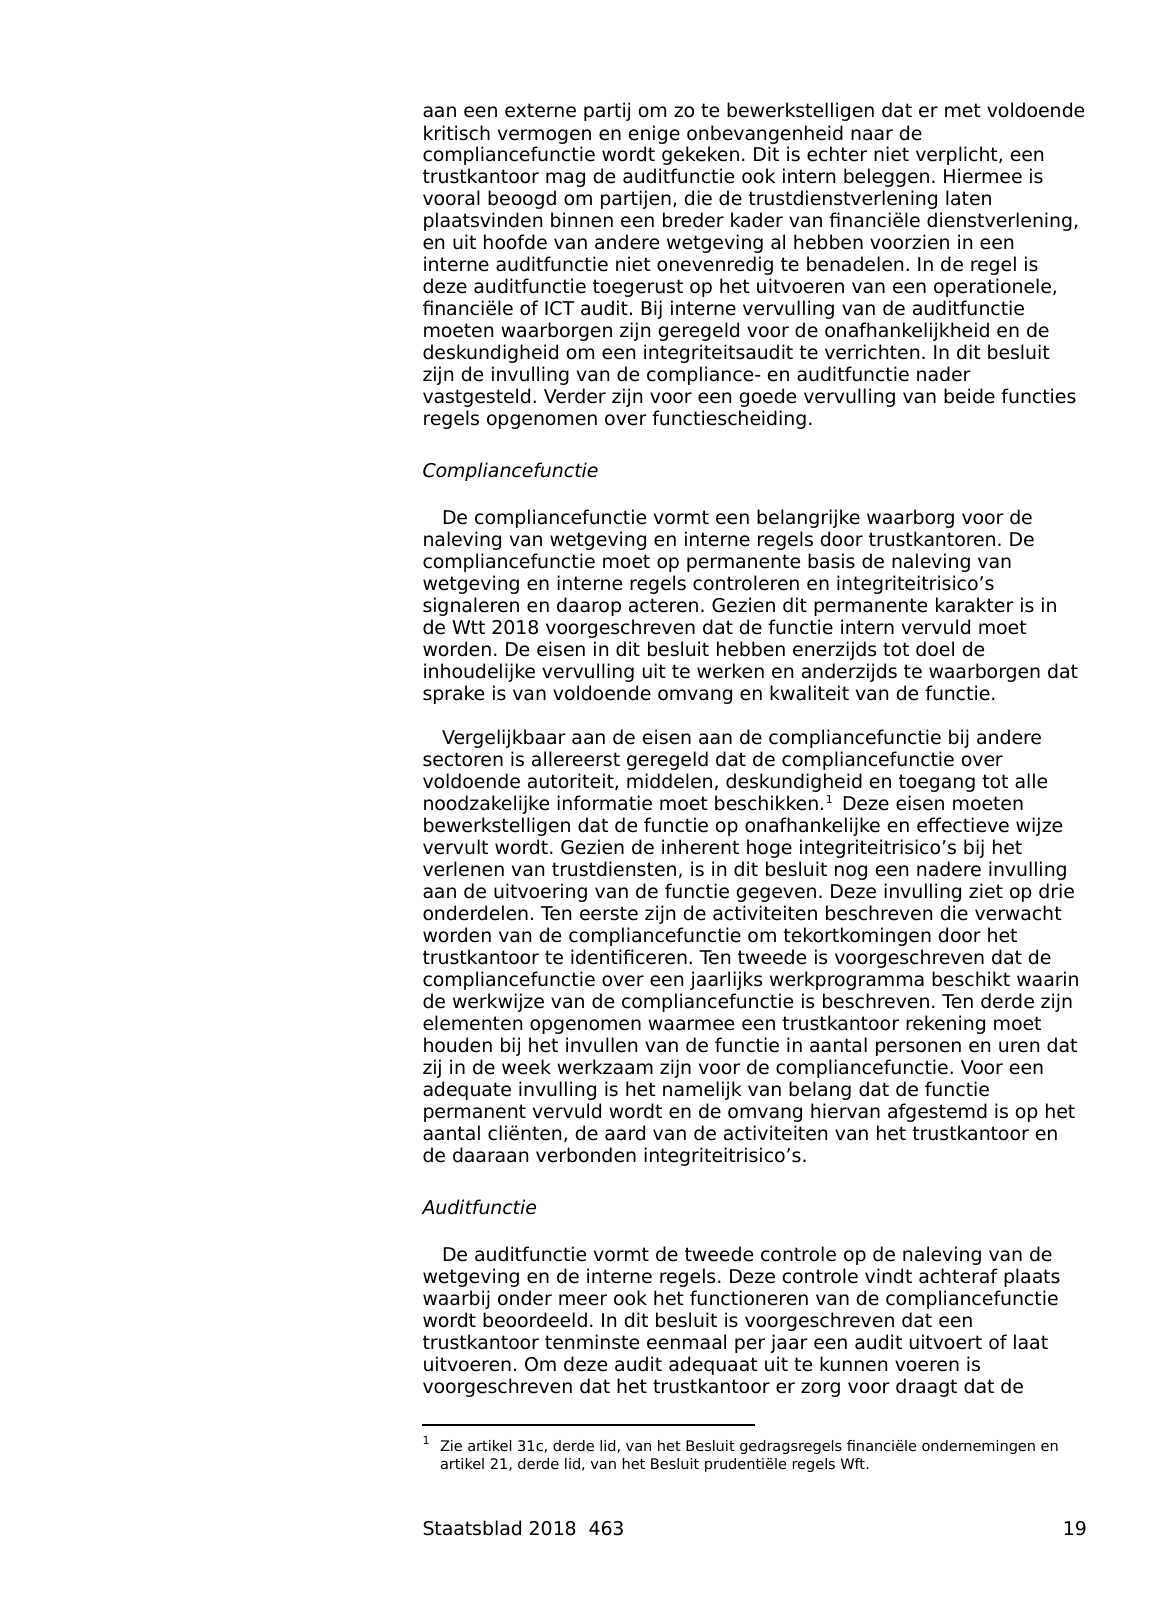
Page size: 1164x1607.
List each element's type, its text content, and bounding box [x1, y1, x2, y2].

text aan een externe partij om zo te bewerkstelligen dat er met voldoende kritisch vermogen en enige onbevangenheid naar de compliancefunctie wordt gekeken. Dit is echter niet verplicht, een trustkantoor mag de auditfunctie ook intern beleggen. Hiermee is vooral beoogd om partijen, die de trustdienstverlening laten plaatsvinden binnen een breder kader van financiële dienstverlening, en uit hoofde van andere wetgeving al hebben voorzien in een interne auditfunctie niet onevenredig te benadelen. In de regel is deze auditfunctie toegerust op het uitvoeren van een operationele, financiële of ICT audit. Bij interne vervulling van de auditfunctie moeten waarborgen zijn geregeld voor de onafhankelijkheid en de deskundigheid om een integriteitsaudit te verrichten. In dit besluit zijn de invulling van de compliance- en auditfunctie nader vastgesteld. Verder zijn voor een goede vervulling van beide functies regels opgenomen over functiescheiding. [422, 100, 1087, 430]
text Zie artikel 31c, derde lid, van het Besluit gedragsregels financiële ondernemingen en artikel 21, derde lid, van het Besluit prudentiële regels Wft. [422, 1434, 1087, 1473]
text De compliancefunctie vormt een belangrijke waarborg voor de naleving van wetgeving en interne regels door trustkantoren. De compliancefunctie moet op permanente basis de naleving van wetgeving en interne regels controleren en integriteitrisico’s signaleren en daarop acteren. Gezien dit permanente karakter is in de Wtt 2018 voorgeschreven dat de functie intern vervuld moet worden. De eisen in dit besluit hebben enerzijds tot doel de inhoudelijke vervulling uit te werken en anderzijds te waarborgen dat sprake is van voldoende omvang en kwaliteit van de functie. [422, 507, 1087, 705]
subtitle Auditfunctie [422, 1197, 1087, 1219]
text De auditfunctie vormt de tweede controle op de naleving van de wetgeving en de interne regels. Deze controle vindt achteraf plaats waarbij onder meer ook het functioneren van de compliancefunctie wordt beoordeeld. In dit besluit is voorgeschreven dat een trustkantoor tenminste eenmaal per jaar een audit uitvoert of laat uitvoeren. Om deze audit adequaat uit te kunnen voeren is voorgeschreven dat het trustkantoor er zorg voor draagt dat de [422, 1244, 1087, 1397]
subtitle Compliancefunctie [422, 460, 1087, 482]
text Vergelijkbaar aan de eisen aan de compliancefunctie bij andere sectoren is allereerst geregeld dat de compliancefunctie over voldoende autoriteit, middelen, deskundigheid en toegang tot alle noodzakelijke informatie moet beschikken. Deze eisen moeten bewerkstelligen dat de functie op onafhankelijke en effectieve wijze vervult wordt. Gezien de inherent hoge integriteitrisico’s bij het verlenen van trustdiensten, is in dit besluit nog een nadere invulling aan de uitvoering van de functie gegeven. Deze invulling ziet op drie onderdelen. Ten eerste zijn de activiteiten beschreven die verwacht worden van de compliancefunctie om tekortkomingen door het trustkantoor te identificeren. Ten tweede is voorgeschreven dat de compliancefunctie over een jaarlijks werkprogramma beschikt waarin de werkwijze van de compliancefunctie is beschreven. Ten derde zijn elementen opgenomen waarmee een trustkantoor rekening moet houden bij het invullen van de functie in aantal personen en uren dat zij in de week werkzaam zijn voor de compliancefunctie. Voor een adequate invulling is het namelijk van belang dat de functie permanent vervuld wordt en de omvang hiervan afgestemd is op het aantal cliënten, de aard van de activiteiten van het trustkantoor en de daaraan verbonden integriteitrisico’s. [422, 727, 1087, 1167]
